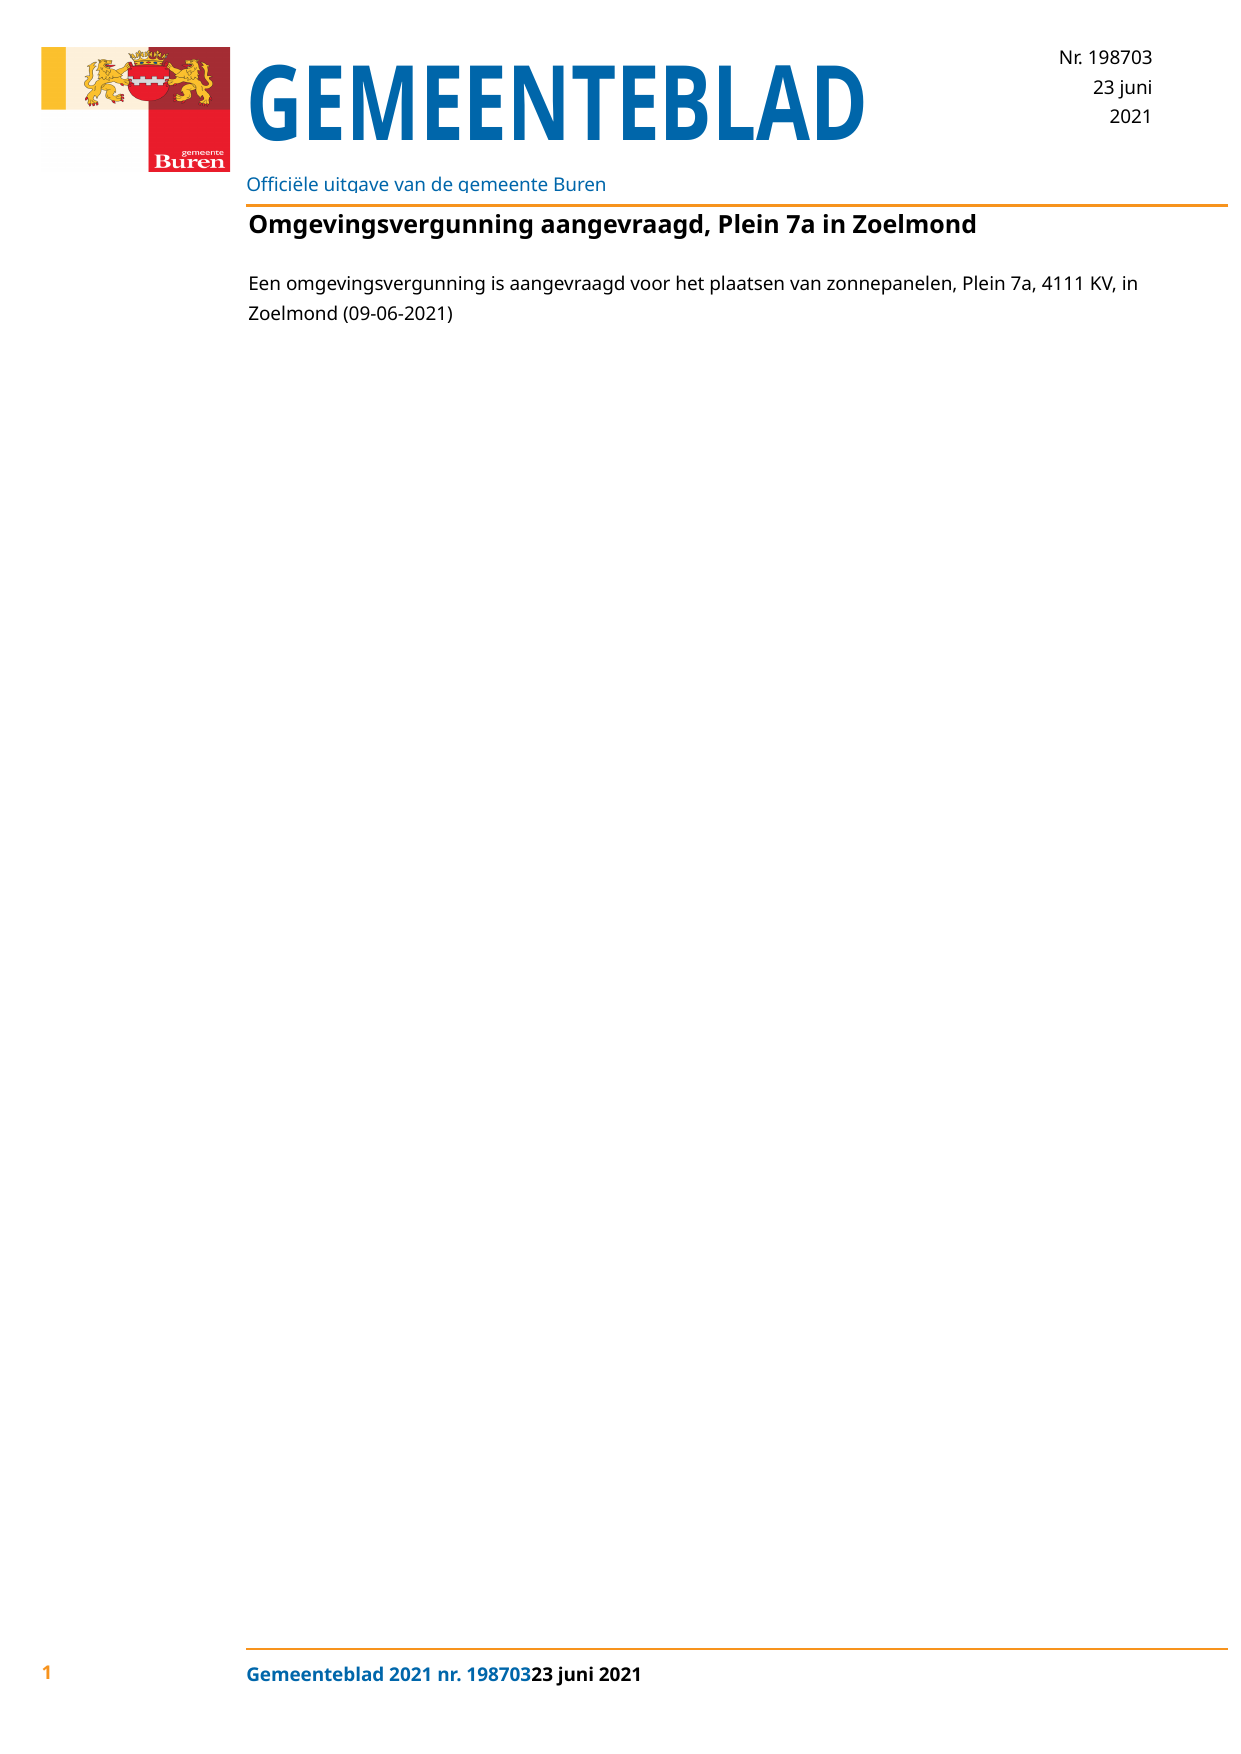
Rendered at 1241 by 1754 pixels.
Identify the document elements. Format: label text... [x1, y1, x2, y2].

picture [41, 47, 231, 172]
text Een omgevingsvergunning is aangevraagd voor het plaatsen van zonnepanelen, Plein 7a, 4111 KV, in Zoelmond (09-06-2021) [248, 270, 1152, 326]
text Omgevingsvergunning aangevraagd, Plein 7a in Zoelmond [248, 207, 1152, 241]
